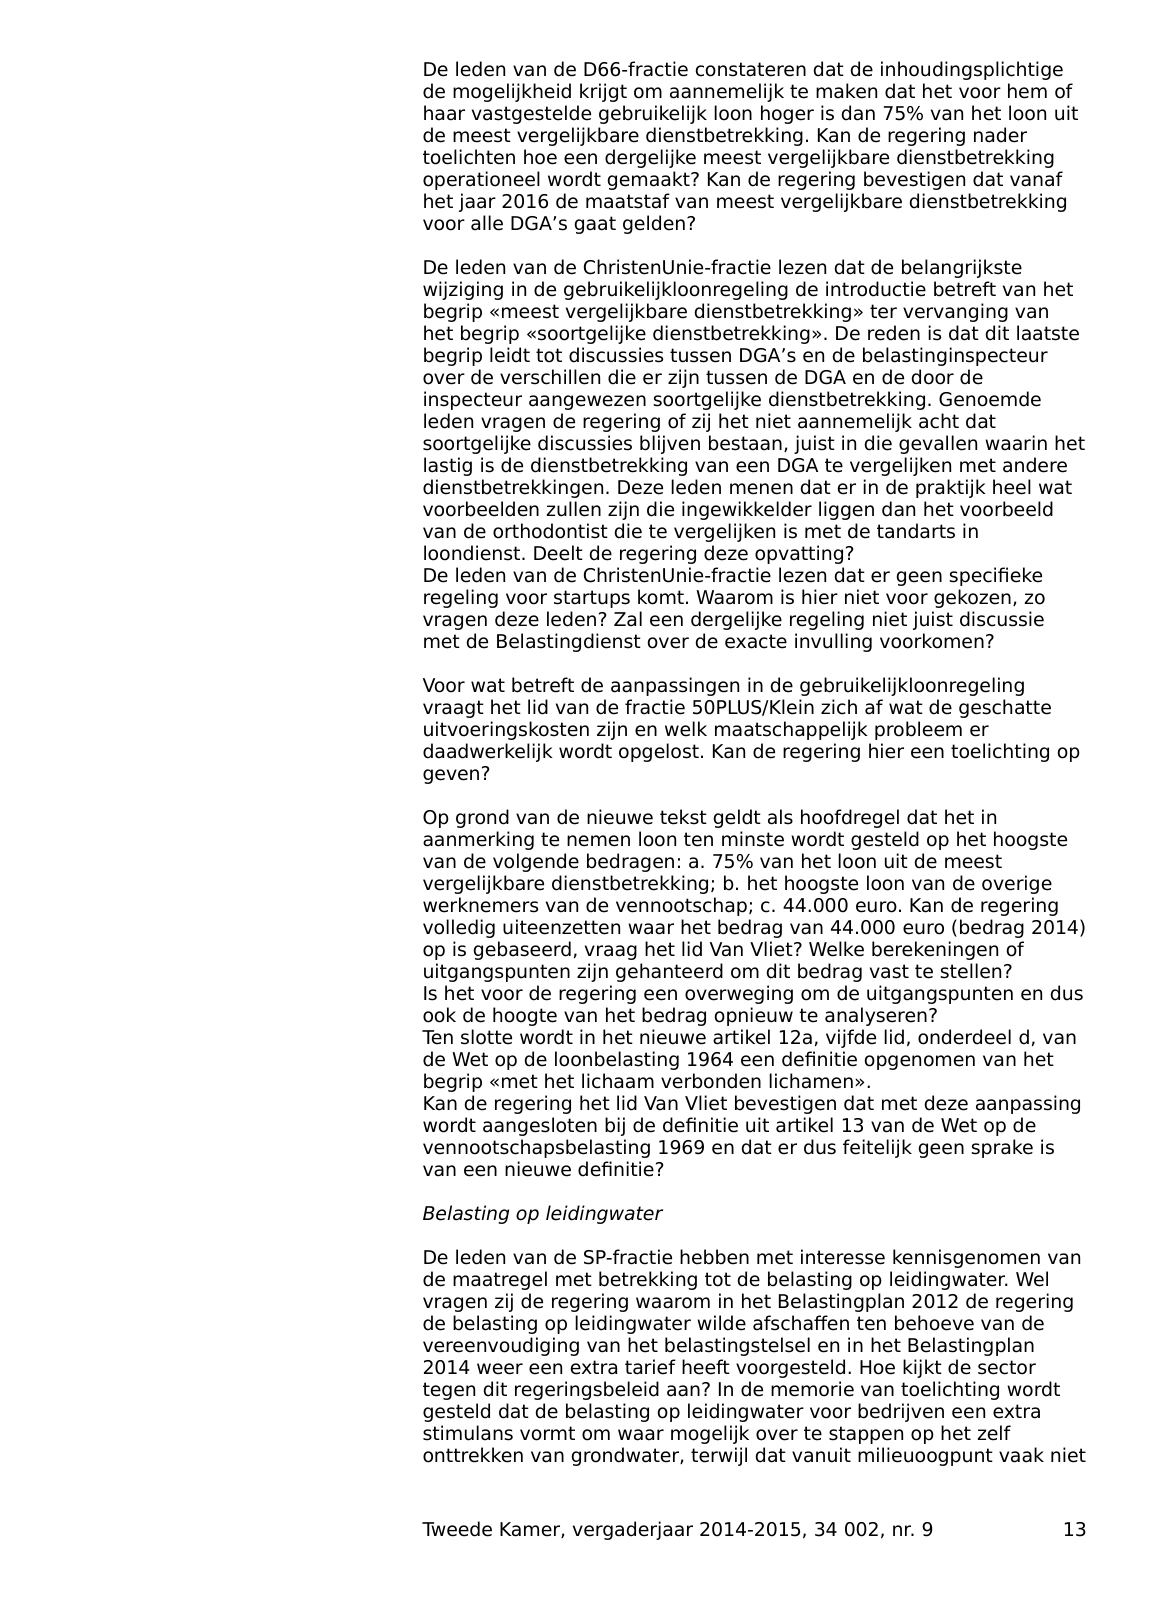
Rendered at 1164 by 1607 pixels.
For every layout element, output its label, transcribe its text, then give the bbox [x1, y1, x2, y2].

text De leden van de ChristenUnie-fractie lezen dat de belangrijkste wijziging in de gebruikelijkloonregeling de introductie betreft van het begrip «meest vergelijkbare dienstbetrekking» ter vervanging van het begrip «soortgelijke dienstbetrekking». De reden is dat dit laatste begrip leidt tot discussies tussen DGA’s en de belastinginspecteur over de verschillen die er zijn tussen de DGA en de door de inspecteur aangewezen soortgelijke dienstbetrekking. Genoemde leden vragen de regering of zij het niet aannemelijk acht dat soortgelijke discussies blijven bestaan, juist in die gevallen waarin het lastig is de dienstbetrekking van een DGA te vergelijken met andere dienstbetrekkingen. Deze leden menen dat er in de praktijk heel wat voorbeelden zullen zijn die ingewikkelder liggen dan het voorbeeld van de orthodontist die te vergelijken is met de tandarts in loondienst. Deelt de regering deze opvatting? [422, 257, 1087, 565]
text De leden van de ChristenUnie-fractie lezen dat er geen specifieke regeling voor startups komt. Waarom is hier niet voor gekozen, zo vragen deze leden? Zal een dergelijke regeling niet juist discussie met de Belastingdienst over de exacte invulling voorkomen? [422, 565, 1087, 653]
text Kan de regering het lid Van Vliet bevestigen dat met deze aanpassing wordt aangesloten bij de definitie uit artikel 13 van de Wet op de vennootschapsbelasting 1969 en dat er dus feitelijk geen sprake is van een nieuwe definitie? [422, 1093, 1087, 1181]
text Ten slotte wordt in het nieuwe artikel 12a, vijfde lid, onderdeel d, van de Wet op de loonbelasting 1964 een definitie opgenomen van het begrip «met het lichaam verbonden lichamen». [422, 1027, 1087, 1093]
text De leden van de SP-fractie hebben met interesse kennisgenomen van de maatregel met betrekking tot de belasting op leidingwater. Wel vragen zij de regering waarom in het Belastingplan 2012 de regering de belasting op leidingwater wilde afschaffen ten behoeve van de vereenvoudiging van het belastingstelsel en in het Belastingplan 2014 weer een extra tarief heeft voorgesteld. Hoe kijkt de sector tegen dit regeringsbeleid aan? In de memorie van toelichting wordt gesteld dat de belasting op leidingwater voor bedrijven een extra stimulans vormt om waar mogelijk over te stappen op het zelf onttrekken van grondwater, terwijl dat vanuit milieuoogpunt vaak niet [422, 1247, 1087, 1467]
subtitle Belasting op leidingwater [422, 1203, 1087, 1225]
text De leden van de D66-fractie constateren dat de inhoudingsplichtige de mogelijkheid krijgt om aannemelijk te maken dat het voor hem of haar vastgestelde gebruikelijk loon hoger is dan 75% van het loon uit de meest vergelijkbare dienstbetrekking. Kan de regering nader toelichten hoe een dergelijke meest vergelijkbare dienstbetrekking operationeel wordt gemaakt? Kan de regering bevestigen dat vanaf het jaar 2016 de maatstaf van meest vergelijkbare dienstbetrekking voor alle DGA’s gaat gelden? [422, 59, 1087, 235]
text Voor wat betreft de aanpassingen in de gebruikelijkloonregeling vraagt het lid van de fractie 50PLUS/Klein zich af wat de geschatte uitvoeringskosten zijn en welk maatschappelijk probleem er daadwerkelijk wordt opgelost. Kan de regering hier een toelichting op geven? [422, 675, 1087, 785]
text Is het voor de regering een overweging om de uitgangspunten en dus ook de hoogte van het bedrag opnieuw te analyseren? [422, 983, 1087, 1027]
text Op grond van de nieuwe tekst geldt als hoofdregel dat het in aanmerking te nemen loon ten minste wordt gesteld op het hoogste van de volgende bedragen: a. 75% van het loon uit de meest vergelijkbare dienstbetrekking; b. het hoogste loon van de overige werknemers van de vennootschap; c. 44.000 euro. Kan de regering volledig uiteenzetten waar het bedrag van 44.000 euro (bedrag 2014) op is gebaseerd, vraag het lid Van Vliet? Welke berekeningen of uitgangspunten zijn gehanteerd om dit bedrag vast te stellen? [422, 807, 1087, 983]
